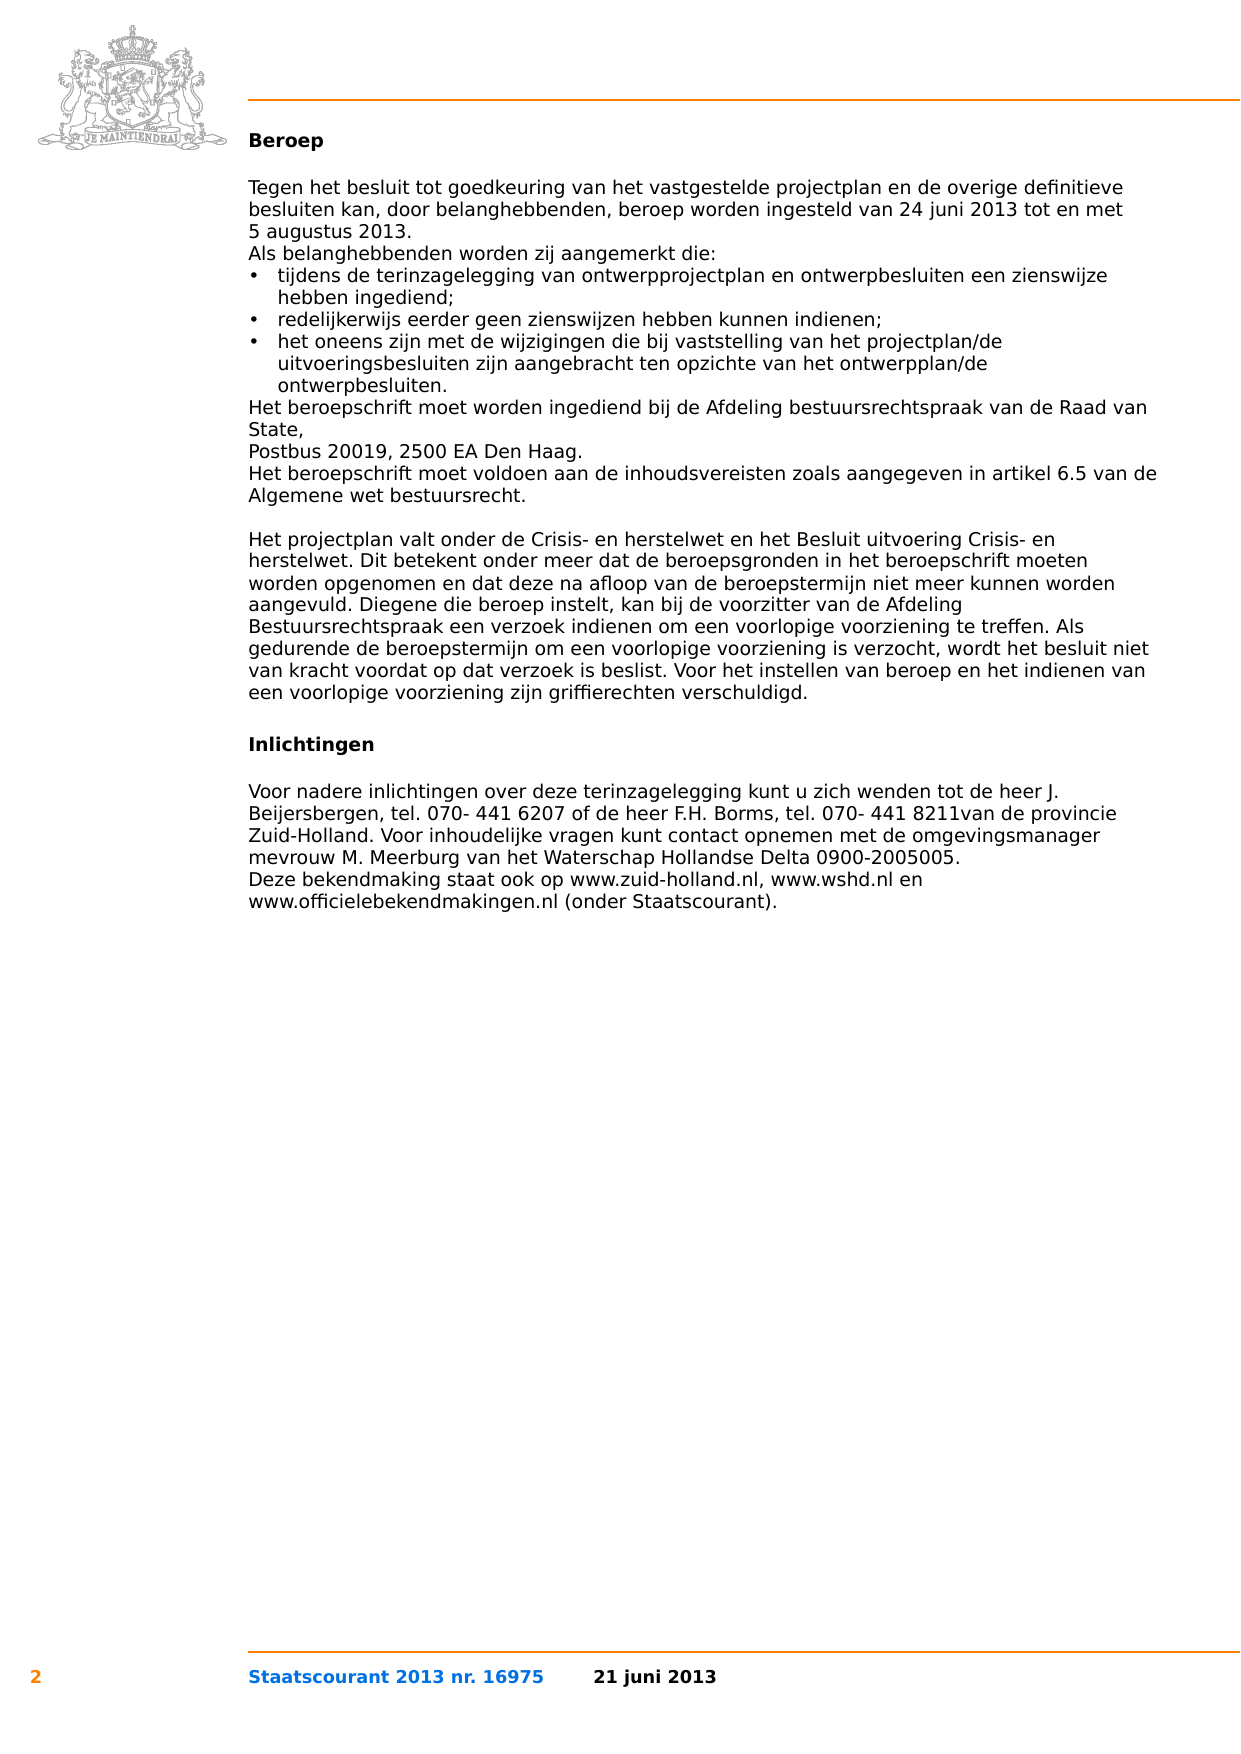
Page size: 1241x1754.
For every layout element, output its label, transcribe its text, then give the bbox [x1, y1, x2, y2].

text Het beroepschrift moet worden ingediend bij de Afdeling bestuursrechtspraak van de Raad van State, [248, 397, 1163, 441]
picture [38, 25, 227, 150]
text Het projectplan valt onder de Crisis- en herstelwet en het Besluit uitvoering Crisis- en herstelwet. Dit betekent onder meer dat de beroepsgronden in het beroepschrift moeten worden opgenomen en dat deze na afloop van de beroepstermijn niet meer kunnen worden aangevuld. Diegene die beroep instelt, kan bij de voorzitter van de Afdeling Bestuursrechtspraak een verzoek indienen om een voorlopige voorziening te treffen. Als gedurende de beroepstermijn om een voorlopige voorziening is verzocht, wordt het besluit niet van kracht voordat op dat verzoek is beslist. Voor het instellen van beroep en het indienen van een voorlopige voorziening zijn griffierechten verschuldigd. [248, 528, 1163, 704]
text Postbus 20019, 2500 EA Den Haag. [248, 441, 1163, 463]
text • tijdens de terinzagelegging van ontwerpprojectplan en ontwerpbesluiten een zienswijze hebben ingediend; [248, 265, 1163, 309]
text • redelijkerwijs eerder geen zienswijzen hebben kunnen indienen; [248, 309, 1163, 331]
text Voor nadere inlichtingen over deze terinzagelegging kunt u zich wenden tot de heer J. Beijersbergen, tel. 070- 441 6207 of de heer F.H. Borms, tel. 070- 441 8211van de provincie Zuid-Holland. Voor inhoudelijke vragen kunt contact opnemen met de omgevingsmanager mevrouw M. Meerburg van het Waterschap Hollandse Delta 0900-2005005. [248, 781, 1163, 869]
text Als belanghebbenden worden zij aangemerkt die: [248, 243, 1163, 265]
text Het beroepschrift moet voldoen aan de inhoudsvereisten zoals aangegeven in artikel 6.5 van de Algemene wet bestuursrecht. [248, 463, 1163, 507]
subtitle Inlichtingen [248, 734, 1163, 756]
subtitle Beroep [248, 130, 1163, 152]
text Tegen het besluit tot goedkeuring van het vastgestelde projectplan en de overige definitieve besluiten kan, door belanghebbenden, beroep worden ingesteld van 24 juni 2013 tot en met 5 augustus 2013. [248, 177, 1163, 243]
text Deze bekendmaking staat ook op www.zuid-holland.nl, www.wshd.nl en www.officielebekendmakingen.nl (onder Staatscourant). [248, 869, 1163, 913]
text • het oneens zijn met de wijzigingen die bij vaststelling van het projectplan/de uitvoeringsbesluiten zijn aangebracht ten opzichte van het ontwerpplan/de ontwerpbesluiten. [248, 331, 1163, 397]
